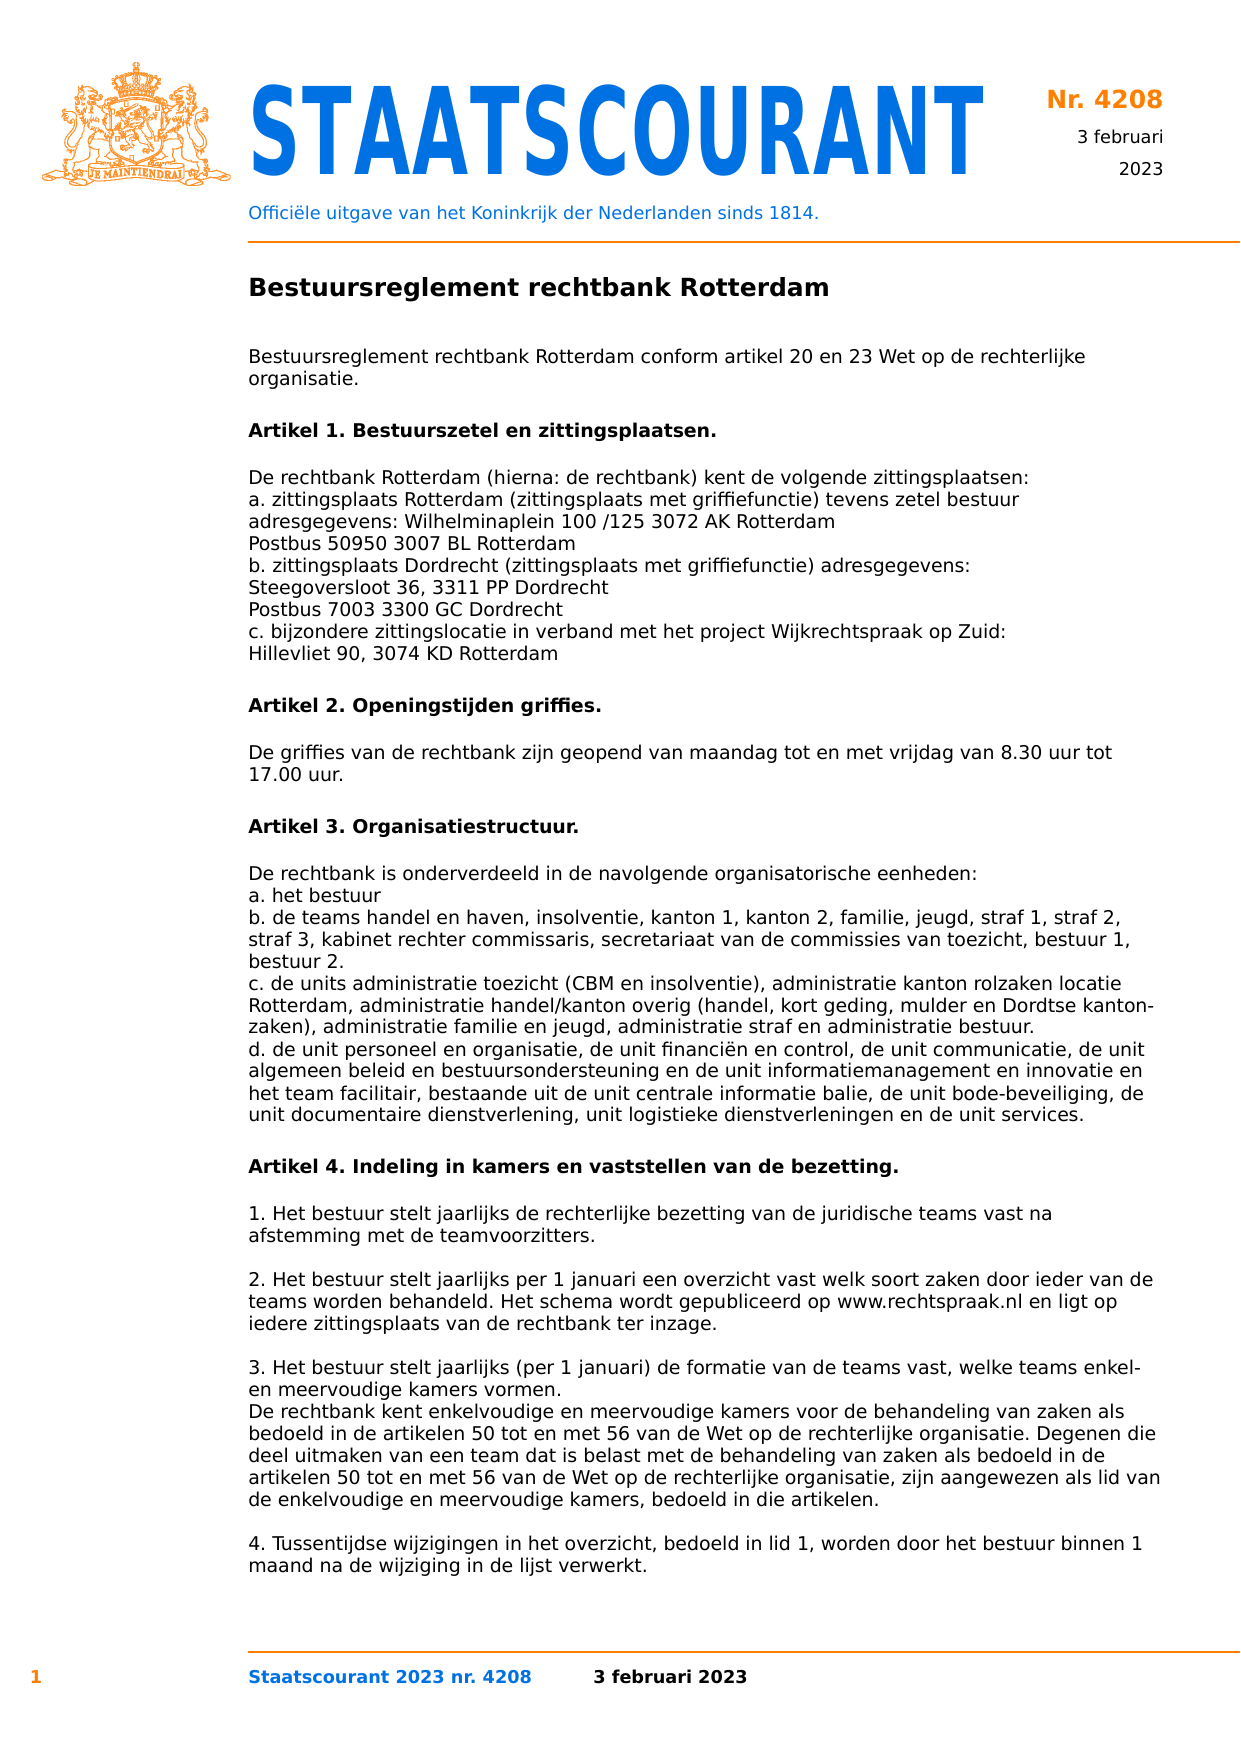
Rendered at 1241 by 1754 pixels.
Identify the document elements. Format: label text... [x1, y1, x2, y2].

subtitle Artikel 1. Bestuurszetel en zittingsplaatsen. [248, 420, 1163, 442]
text Postbus 7003 3300 GC Dordrecht [248, 599, 1163, 621]
text b. zittingsplaats Dordrecht (zittingsplaats met griffiefunctie) adresgegevens: [248, 555, 1163, 577]
text De rechtbank Rotterdam (hierna: de rechtbank) kent de volgende zittingsplaatsen: [248, 467, 1163, 489]
text b. de teams handel en haven, insolventie, kanton 1, kanton 2, familie, jeugd, straf 1, straf 2, straf 3, kabinet rechter commissaris, secretariaat van de commissies van toezicht, bestuur 1, bestuur 2. [248, 907, 1163, 972]
text a. het bestuur [248, 884, 1163, 907]
text Postbus 50950 3007 BL Rotterdam [248, 533, 1163, 555]
table_header STAATSCOURANT [248, 62, 998, 203]
text 1. Het bestuur stelt jaarlijks de rechterlijke bezetting van de juridische teams vast na afstemming met de teamvoorzitters. [248, 1203, 1163, 1247]
text d. de unit personeel en organisatie, de unit financiën en control, de unit communicatie, de unit algemeen beleid en bestuursondersteuning en de unit informatiemanagement en innovatie en het team facilitair, bestaande uit de unit centrale informatie balie, de unit bode-beveiliging, de unit documentaire dienstverlening, unit logistieke dienstverleningen en de unit services. [248, 1038, 1163, 1126]
subtitle Bestuursreglement rechtbank Rotterdam [248, 273, 1163, 302]
table_cell 2023 [998, 153, 1240, 203]
subtitle Artikel 2. Openingstijden griffies. [248, 695, 1163, 717]
text 2. Het bestuur stelt jaarlijks per 1 januari een overzicht vast welk soort zaken door ieder van de teams worden behandeld. Het schema wordt gepubliceerd op www.rechtspraak.nl en ligt op iedere zittingsplaats van de rechtbank ter inzage. [248, 1269, 1163, 1335]
text c. de units administratie toezicht (CBM en insolventie), administratie kanton rolzaken locatie Rotterdam, administratie handel/kanton overig (handel, kort geding, mulder en Dordtse kanton- zaken), administratie familie en jeugd, administratie straf en administratie bestuur. [248, 972, 1163, 1038]
text c. bijzondere zittingslocatie in verband met het project Wijkrechtspraak op Zuid: [248, 621, 1163, 643]
picture [41, 62, 231, 186]
subtitle Artikel 3. Organisatiestructuur. [248, 816, 1163, 838]
table_header Nr. 4208 [998, 62, 1240, 121]
table_cell 3 februari [998, 121, 1240, 153]
text De rechtbank is onderverdeeld in de navolgende organisatorische eenheden: [248, 863, 1163, 884]
table_header [25, 62, 248, 241]
text a. zittingsplaats Rotterdam (zittingsplaats met griffiefunctie) tevens zetel bestuur adresgegevens: Wilhelminaplein 100 /125 3072 AK Rotterdam [248, 489, 1163, 533]
table_cell Officiële uitgave van het Koninkrijk der Nederlanden sinds 1814. [248, 203, 1240, 241]
text 3. Het bestuur stelt jaarlijks (per 1 januari) de formatie van de teams vast, welke teams enkel- en meervoudige kamers vormen. [248, 1357, 1163, 1401]
text Bestuursreglement rechtbank Rotterdam conform artikel 20 en 23 Wet op de rechterlijke organisatie. [248, 346, 1163, 390]
text Hillevliet 90, 3074 KD Rotterdam [248, 643, 1163, 665]
text De rechtbank kent enkelvoudige en meervoudige kamers voor de behandeling van zaken als bedoeld in de artikelen 50 tot en met 56 van de Wet op de rechterlijke organisatie. Degenen die deel uitmaken van een team dat is belast met de behandeling van zaken als bedoeld in de artikelen 50 tot en met 56 van de Wet op de rechterlijke organisatie, zijn aangewezen als lid van de enkelvoudige en meervoudige kamers, bedoeld in die artikelen. [248, 1401, 1163, 1511]
text Steegoversloot 36, 3311 PP Dordrecht [248, 577, 1163, 599]
subtitle Artikel 4. Indeling in kamers en vaststellen van de bezetting. [248, 1156, 1163, 1178]
text 4. Tussentijdse wijzigingen in het overzicht, bedoeld in lid 1, worden door het bestuur binnen 1 maand na de wijziging in de lijst verwerkt. [248, 1533, 1163, 1577]
text De griffies van de rechtbank zijn geopend van maandag tot en met vrijdag van 8.30 uur tot 17.00 uur. [248, 742, 1163, 786]
